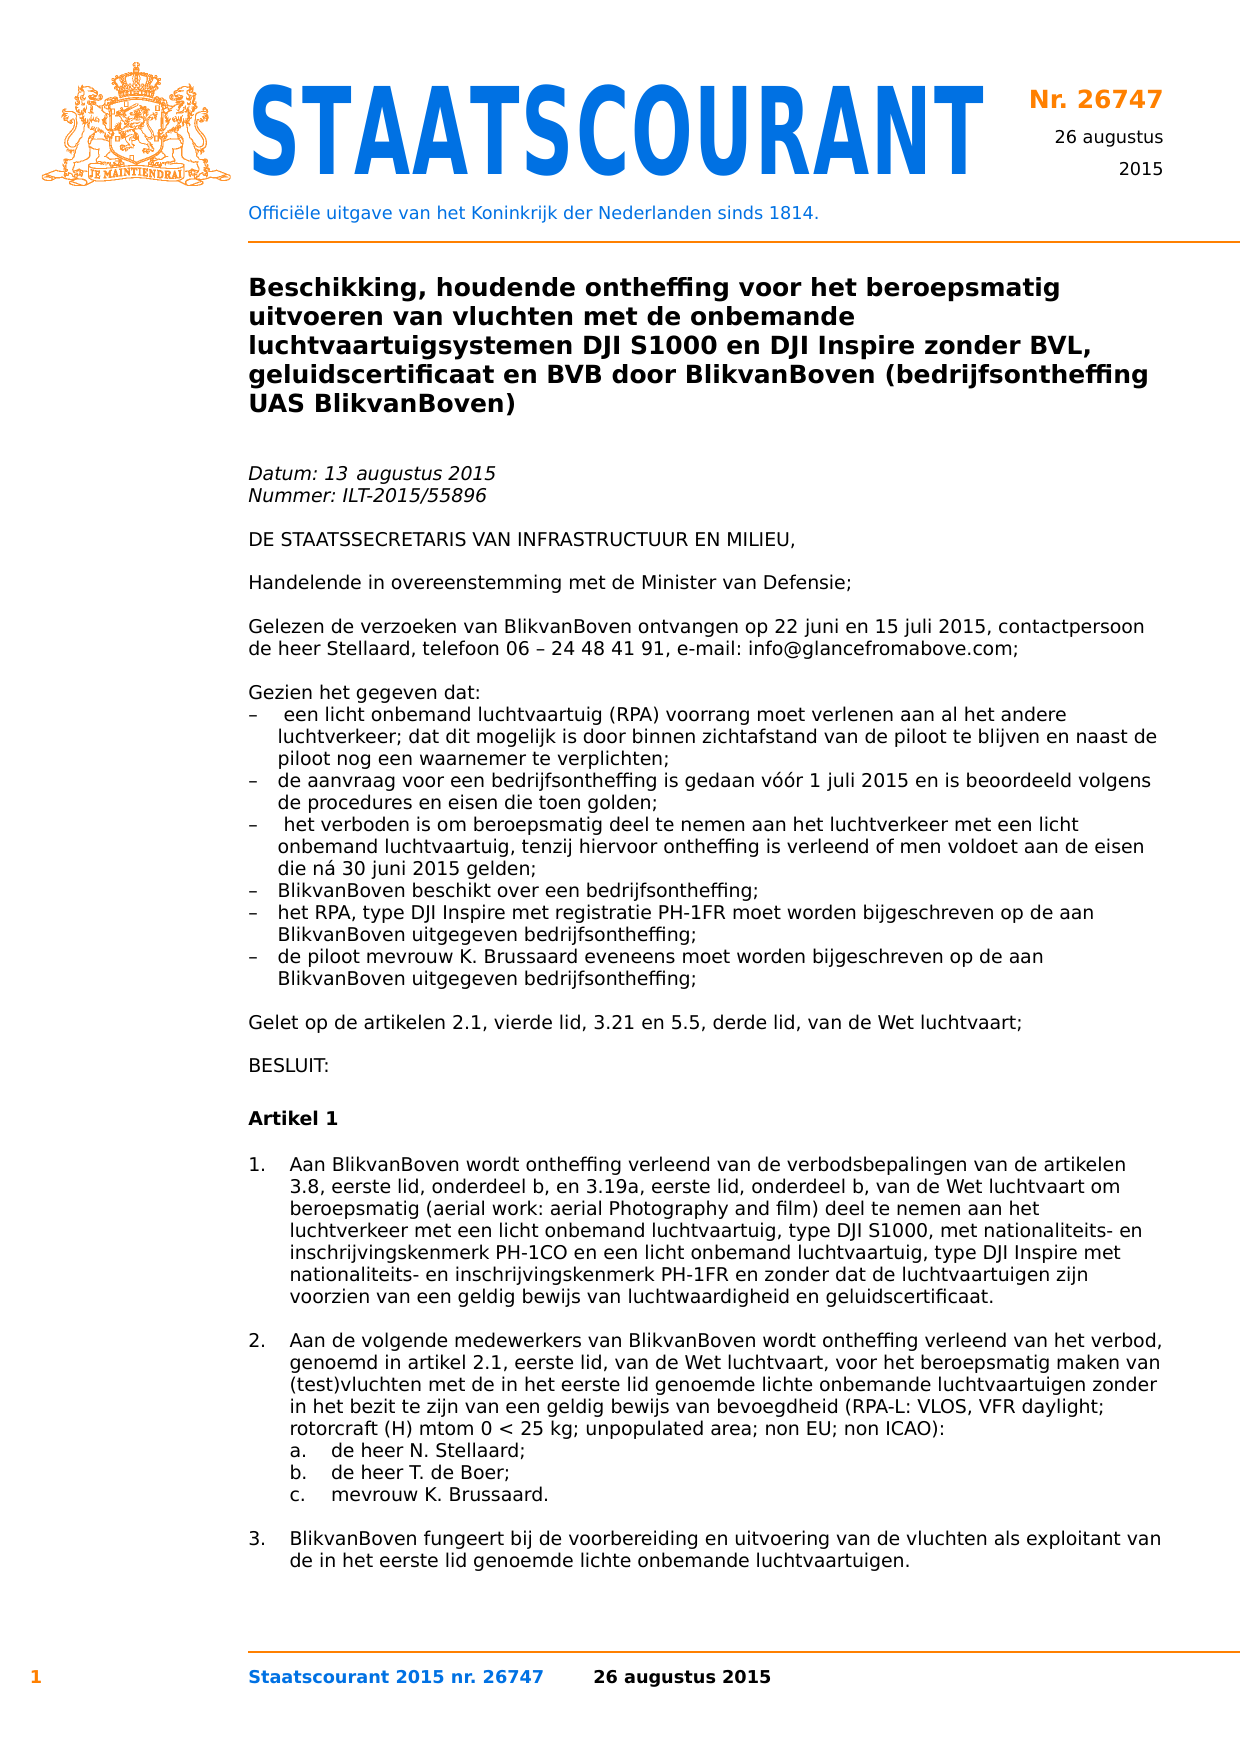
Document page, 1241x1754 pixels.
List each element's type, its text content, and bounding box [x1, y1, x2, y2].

text c. mevrouw K. Brussaard. [289, 1484, 1163, 1506]
text – BlikvanBoven beschikt over een bedrijfsontheffing; [248, 880, 1163, 902]
text 3. BlikvanBoven fungeert bij de voorbereiding en uitvoering van de vluchten als exploitant van de in het eerste lid genoemde lichte onbemande luchtvaartuigen. [248, 1528, 1163, 1572]
table_header [25, 62, 248, 241]
text DE STAATSSECRETARIS VAN INFRASTRUCTUUR EN MILIEU, [248, 528, 1163, 550]
text Gezien het gegeven dat: [248, 682, 1163, 704]
text Handelende in overeenstemming met de Minister van Defensie; [248, 572, 1163, 594]
text Gelezen de verzoeken van BlikvanBoven ontvangen op 22 juni en 15 juli 2015, contactpersoon de heer Stellaard, telefoon 06 – 24 48 41 91, e-mail: info@glancefromabove.com; [248, 616, 1163, 660]
table_header STAATSCOURANT [248, 62, 998, 203]
text – een licht onbemand luchtvaartuig (RPA) voorrang moet verlenen aan al het andere luchtverkeer; dat dit mogelijk is door binnen zichtafstand van de piloot te blijven en naast de piloot nog een waarnemer te verplichten; [248, 704, 1163, 770]
picture [41, 62, 231, 186]
text 1. Aan BlikvanBoven wordt ontheffing verleend van de verbodsbepalingen van de artikelen 3.8, eerste lid, onderdeel b, en 3.19a, eerste lid, onderdeel b, van de Wet luchtvaart om beroepsmatig (aerial work: aerial Photography and film) deel te nemen aan het luchtverkeer met een licht onbemand luchtvaartuig, type DJI S1000, met nationaliteits- en inschrijvingskenmerk PH-1CO en een licht onbemand luchtvaartuig, type DJI Inspire met nationaliteits- en inschrijvingskenmerk PH-1FR en zonder dat de luchtvaartuigen zijn voorzien van een geldig bewijs van luchtwaardigheid en geluidscertificaat. [248, 1154, 1163, 1308]
text Nummer: ILT-2015/55896 [248, 484, 1163, 507]
text Datum: 13 augustus 2015 [248, 463, 1163, 484]
text – de piloot mevrouw K. Brussaard eveneens moet worden bijgeschreven op de aan BlikvanBoven uitgegeven bedrijfsontheffing; [248, 946, 1163, 990]
text a. de heer N. Stellaard; [289, 1440, 1163, 1462]
text 2. Aan de volgende medewerkers van BlikvanBoven wordt ontheffing verleend van het verbod, genoemd in artikel 2.1, eerste lid, van de Wet luchtvaart, voor het beroepsmatig maken van (test)vluchten met de in het eerste lid genoemde lichte onbemande luchtvaartuigen zonder in het bezit te zijn van een geldig bewijs van bevoegdheid (RPA-L: VLOS, VFR daylight; rotorcraft (H) mtom 0 < 25 kg; unpopulated area; non EU; non ICAO): [248, 1330, 1163, 1440]
table_header Nr. 26747 [998, 62, 1240, 121]
subtitle Artikel 1 [248, 1107, 1163, 1129]
table_cell 26 augustus [998, 121, 1240, 153]
text – de aanvraag voor een bedrijfsontheffing is gedaan vóór 1 juli 2015 en is beoordeeld volgens de procedures en eisen die toen golden; [248, 770, 1163, 814]
subtitle Beschikking, houdende ontheffing voor het beroepsmatig uitvoeren van vluchten met de onbemande luchtvaartuigsystemen DJI S1000 en DJI Inspire zonder BVL, geluidscertificaat en BVB door BlikvanBoven (bedrijfsontheffing UAS BlikvanBoven) [248, 273, 1163, 419]
table_cell 2015 [998, 153, 1240, 203]
text b. de heer T. de Boer; [289, 1462, 1163, 1484]
text BESLUIT: [248, 1055, 1163, 1077]
text Gelet op de artikelen 2.1, vierde lid, 3.21 en 5.5, derde lid, van de Wet luchtvaart; [248, 1012, 1163, 1033]
table_cell Officiële uitgave van het Koninkrijk der Nederlanden sinds 1814. [248, 203, 1240, 241]
text – het RPA, type DJI Inspire met registratie PH-1FR moet worden bijgeschreven op de aan BlikvanBoven uitgegeven bedrijfsontheffing; [248, 902, 1163, 946]
text – het verboden is om beroepsmatig deel te nemen aan het luchtverkeer met een licht onbemand luchtvaartuig, tenzij hiervoor ontheffing is verleend of men voldoet aan de eisen die ná 30 juni 2015 gelden; [248, 814, 1163, 880]
